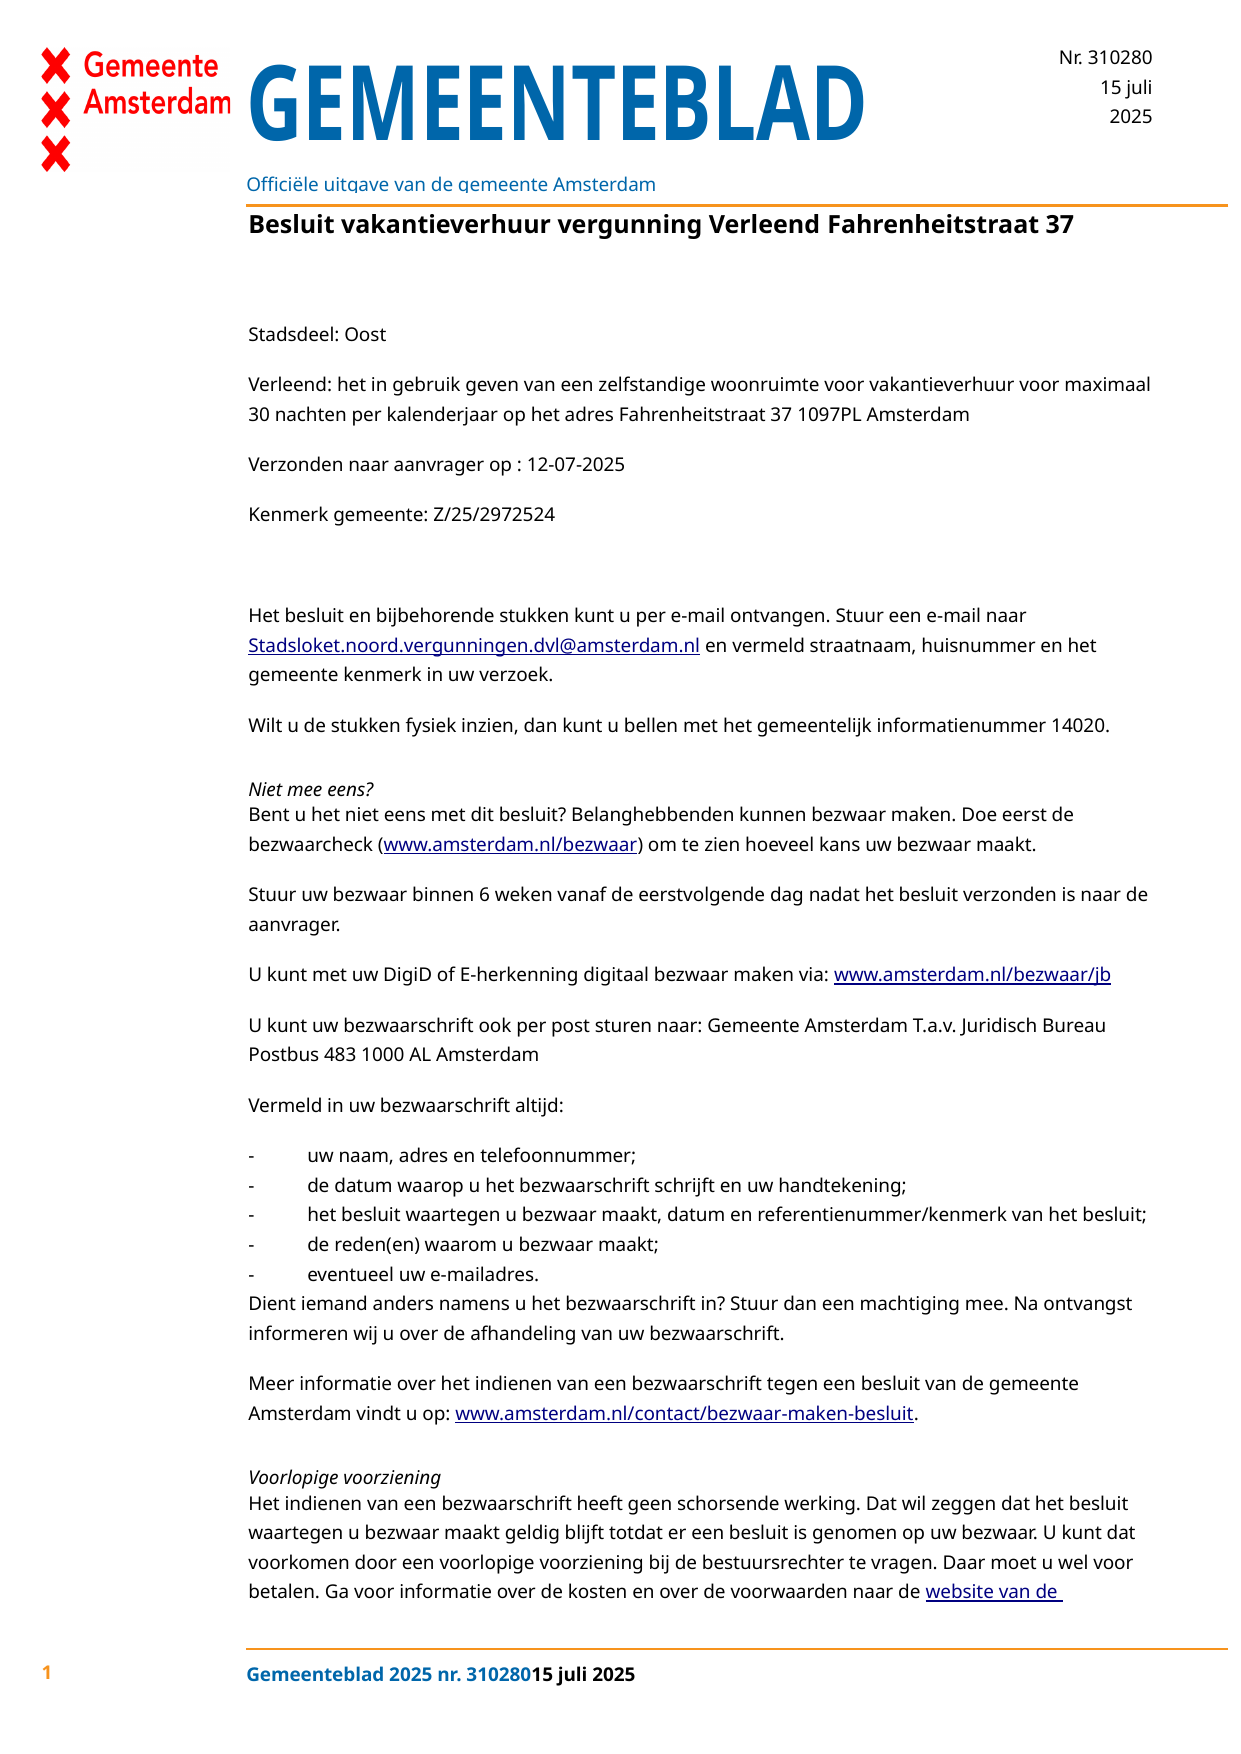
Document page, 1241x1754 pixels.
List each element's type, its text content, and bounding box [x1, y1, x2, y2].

list uw naam, adres en telefoonnummer; [248, 1142, 1152, 1168]
picture [41, 47, 231, 172]
text Voorlopige voorziening [248, 1464, 1152, 1490]
list eventueel uw e-mailadres. [248, 1261, 1152, 1287]
list het besluit waartegen u bezwaar maakt, datum en referentienummer/kenmerk van het besluit; [248, 1202, 1152, 1227]
list de reden(en) waarom u bezwaar maakt; [248, 1231, 1152, 1257]
text Vermeld in uw bezwaarschrift altijd: [248, 1092, 1152, 1118]
text Meer informatie over het indienen van een bezwaarschrift tegen een besluit van de gemeente Amsterdam vindt u op: www.amsterdam.nl/contact/bezwaar-maken-besluit. [248, 1370, 1152, 1426]
text Stadsdeel: Oost [248, 321, 1152, 346]
text Dient iemand anders namens u het bezwaarschrift in? Stuur dan een machtiging mee. Na ontvangst informeren wij u over de afhandeling van uw bezwaarschrift. [248, 1290, 1152, 1346]
text Kenmerk gemeente: Z/25/2972524 [248, 502, 1152, 527]
text Besluit vakantieverhuur vergunning Verleend Fahrenheitstraat 37 [248, 207, 1152, 241]
text Stuur uw bezwaar binnen 6 weken vanaf de eerstvolgende dag nadat het besluit verzonden is naar de aanvrager. [248, 882, 1152, 937]
text Verzonden naar aanvrager op : 12-07-2025 [248, 451, 1152, 477]
text Verleend: het in gebruik geven van een zelfstandige woonruimte voor vakantieverhuur voor maximaal 30 nachten per kalenderjaar op het adres Fahrenheitstraat 37 1097PL Amsterdam [248, 371, 1152, 426]
text Bent u het niet eens met dit besluit? Belanghebbenden kunnen bezwaar maken. Doe eerst de bezwaarcheck (www.amsterdam.nl/bezwaar) om te zien hoeveel kans uw bezwaar maakt. [248, 802, 1152, 857]
text Het besluit en bijbehorende stukken kunt u per e-mail ontvangen. Stuur een e-mail naar Stadsloket.noord.vergunningen.dvl@amsterdam.nl en vermeld straatnaam, huisnummer en het gemeente kenmerk in uw verzoek. [248, 602, 1152, 687]
text Niet mee eens? [248, 776, 1152, 802]
text Wilt u de stukken fysiek inzien, dan kunt u bellen met het gemeentelijk informatienummer 14020. [248, 712, 1152, 738]
list de datum waarop u het bezwaarschrift schrijft en uw handtekening; [248, 1172, 1152, 1198]
text U kunt uw bezwaarschrift ook per post sturen naar: Gemeente Amsterdam T.a.v. Juridisch Bureau Postbus 483 1000 AL Amsterdam [248, 1012, 1152, 1067]
text Het indienen van een bezwaarschrift heeft geen schorsende werking. Dat wil zeggen dat het besluit waartegen u bezwaar maakt geldig blijft totdat er een besluit is genomen op uw bezwaar. U kunt dat voorkomen door een voorlopige voorziening bij de bestuursrechter te vragen. Daar moet u wel voor betalen. Ga voor informatie over de kosten en over de voorwaarden naar de website van de [248, 1490, 1152, 1604]
text U kunt met uw DigiD of E-herkenning digitaal bezwaar maken via: www.amsterdam.nl/bezwaar/jb [248, 962, 1152, 987]
